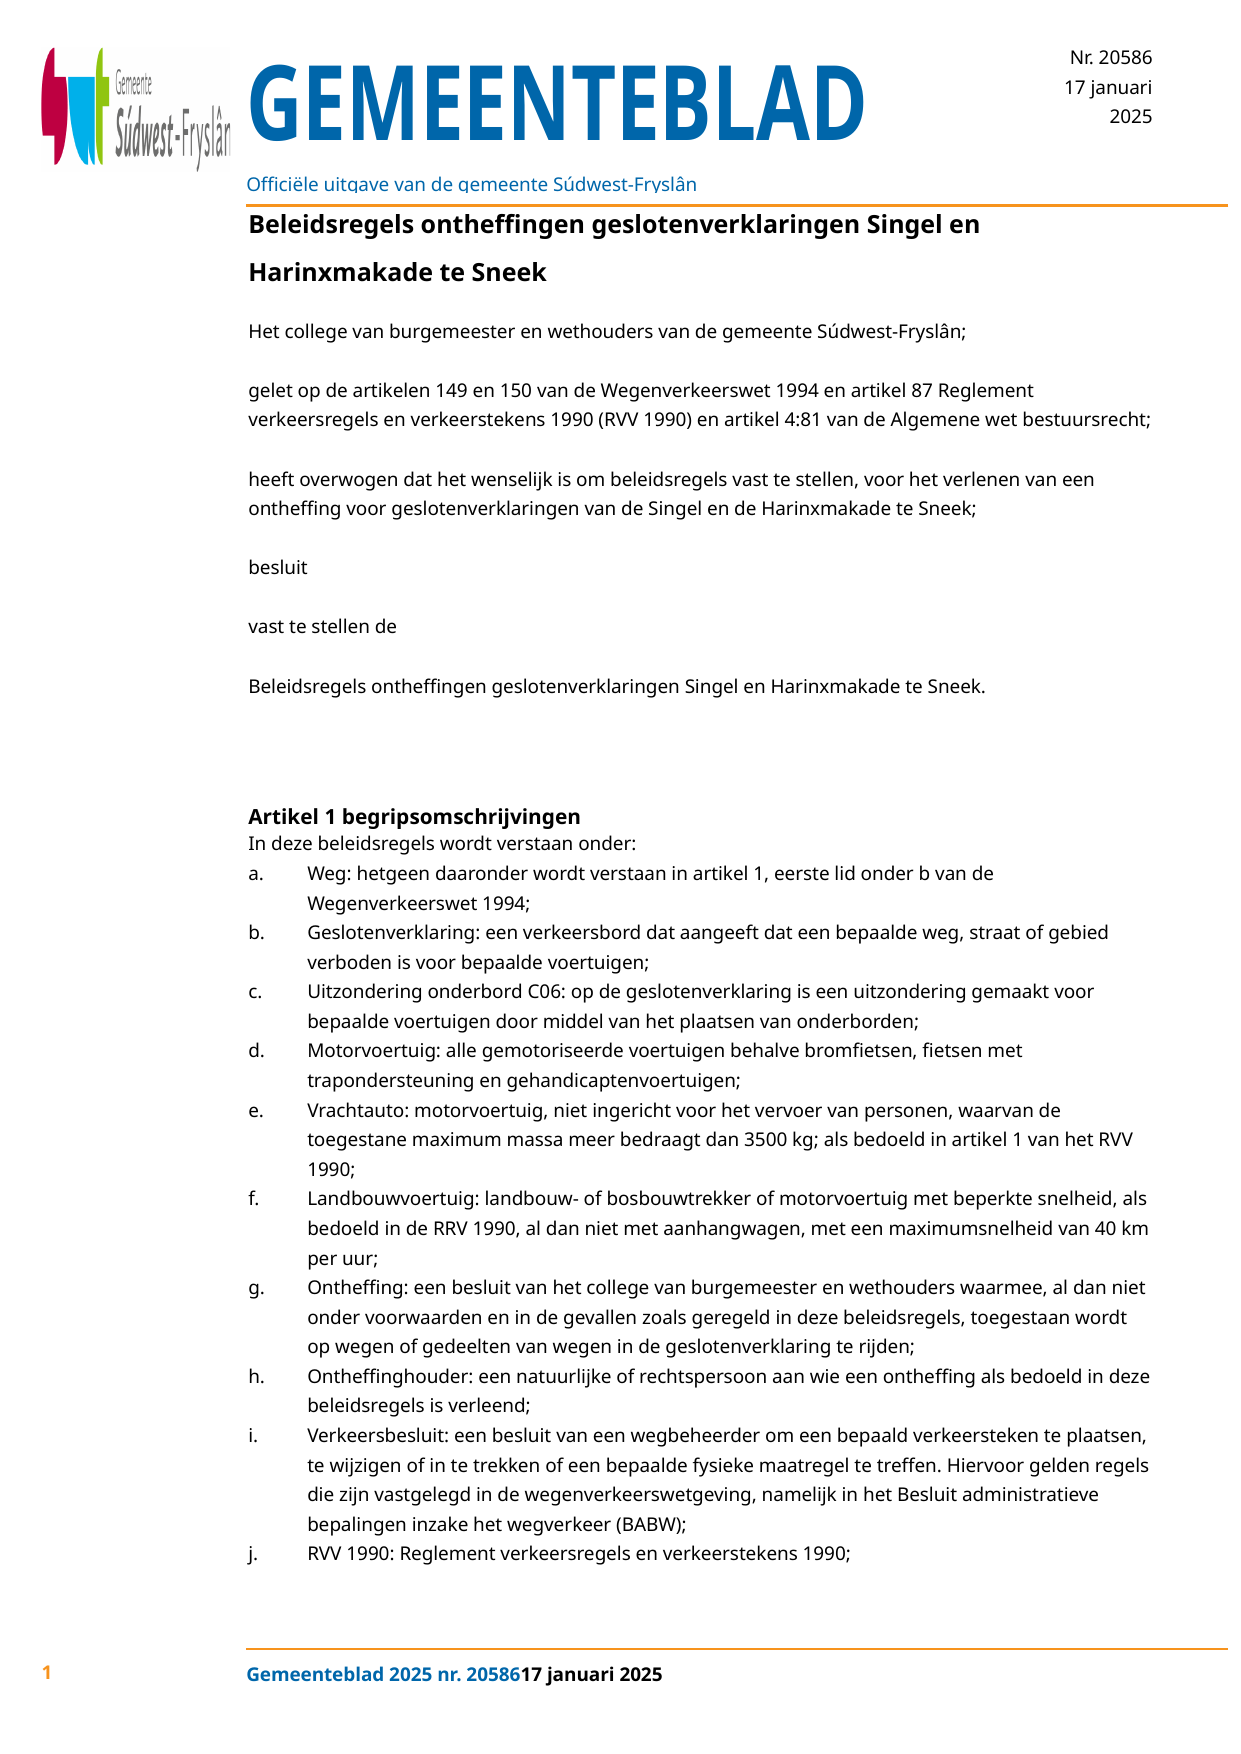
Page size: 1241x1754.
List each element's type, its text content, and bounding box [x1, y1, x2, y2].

text heeft overwogen dat het wenselijk is om beleidsregels vast te stellen, voor het verlenen van een ontheffing voor geslotenverklaringen van de Singel en de Harinxmakade te Sneek; [248, 466, 1152, 521]
list Vrachtauto: motorvoertuig, niet ingericht voor het vervoer van personen, waarvan de toegestane maximum massa meer bedraagt dan 3500 kg; als bedoeld in artikel 1 van het RVV 1990; [248, 1097, 1152, 1182]
text Het college van burgemeester en wethouders van de gemeente Súdwest-Fryslân; [248, 318, 1152, 344]
text Artikel 1 begripsomschrijvingen [248, 802, 1152, 831]
text Beleidsregels ontheffingen geslotenverklaringen Singel en Harinxmakade te Sneek. [248, 673, 1152, 699]
list RVV 1990: Reglement verkeersregels en verkeerstekens 1990; [248, 1541, 1152, 1566]
text gelet op de artikelen 149 en 150 van de Wegenverkeerswet 1994 en artikel 87 Reglement verkeersregels en verkeerstekens 1990 (RVV 1990) en artikel 4:81 van de Algemene wet bestuursrecht; [248, 377, 1152, 432]
list Ontheffinghouder: een natuurlijke of rechtspersoon aan wie een ontheffing als bedoeld in deze beleidsregels is verleend; [248, 1363, 1152, 1418]
list Verkeersbesluit: een besluit van een wegbeheerder om een bepaald verkeersteken te plaatsen, te wijzigen of in te trekken of een bepaalde fysieke maatregel te treffen. Hiervoor gelden regels die zijn vastgelegd in de wegenverkeerswetgeving, namelijk in het Besluit administratieve bepalingen inzake het wegverkeer (BABW); [248, 1422, 1152, 1537]
list Uitzondering onderbord C06: op de geslotenverklaring is een uitzondering gemaakt voor bepaalde voertuigen door middel van het plaatsen van onderborden; [248, 978, 1152, 1034]
text Beleidsregels ontheffingen geslotenverklaringen Singel en Harinxmakade te Sneek [248, 207, 1152, 288]
text vast te stellen de [248, 614, 1152, 639]
list Ontheffing: een besluit van het college van burgemeester en wethouders waarmee, al dan niet onder voorwaarden en in de gevallen zoals geregeld in deze beleidsregels, toegestaan wordt op wegen of gedeelten van wegen in de geslotenverklaring te rijden; [248, 1274, 1152, 1359]
text In deze beleidsregels wordt verstaan onder: [248, 831, 1152, 856]
list Weg: hetgeen daaronder wordt verstaan in artikel 1, eerste lid onder b van de Wegenverkeerswet 1994; [248, 860, 1152, 916]
list Geslotenverklaring: een verkeersbord dat aangeeft dat een bepaalde weg, straat of gebied verboden is voor bepaalde voertuigen; [248, 919, 1152, 975]
text besluit [248, 554, 1152, 580]
list Motorvoertuig: alle gemotoriseerde voertuigen behalve bromfietsen, fietsen met trapondersteuning en gehandicaptenvoertuigen; [248, 1038, 1152, 1093]
list Landbouwvoertuig: landbouw- of bosbouwtrekker of motorvoertuig met beperkte snelheid, als bedoeld in de RRV 1990, al dan niet met aanhangwagen, met een maximumsnelheid van 40 km per uur; [248, 1186, 1152, 1271]
picture [41, 47, 231, 172]
